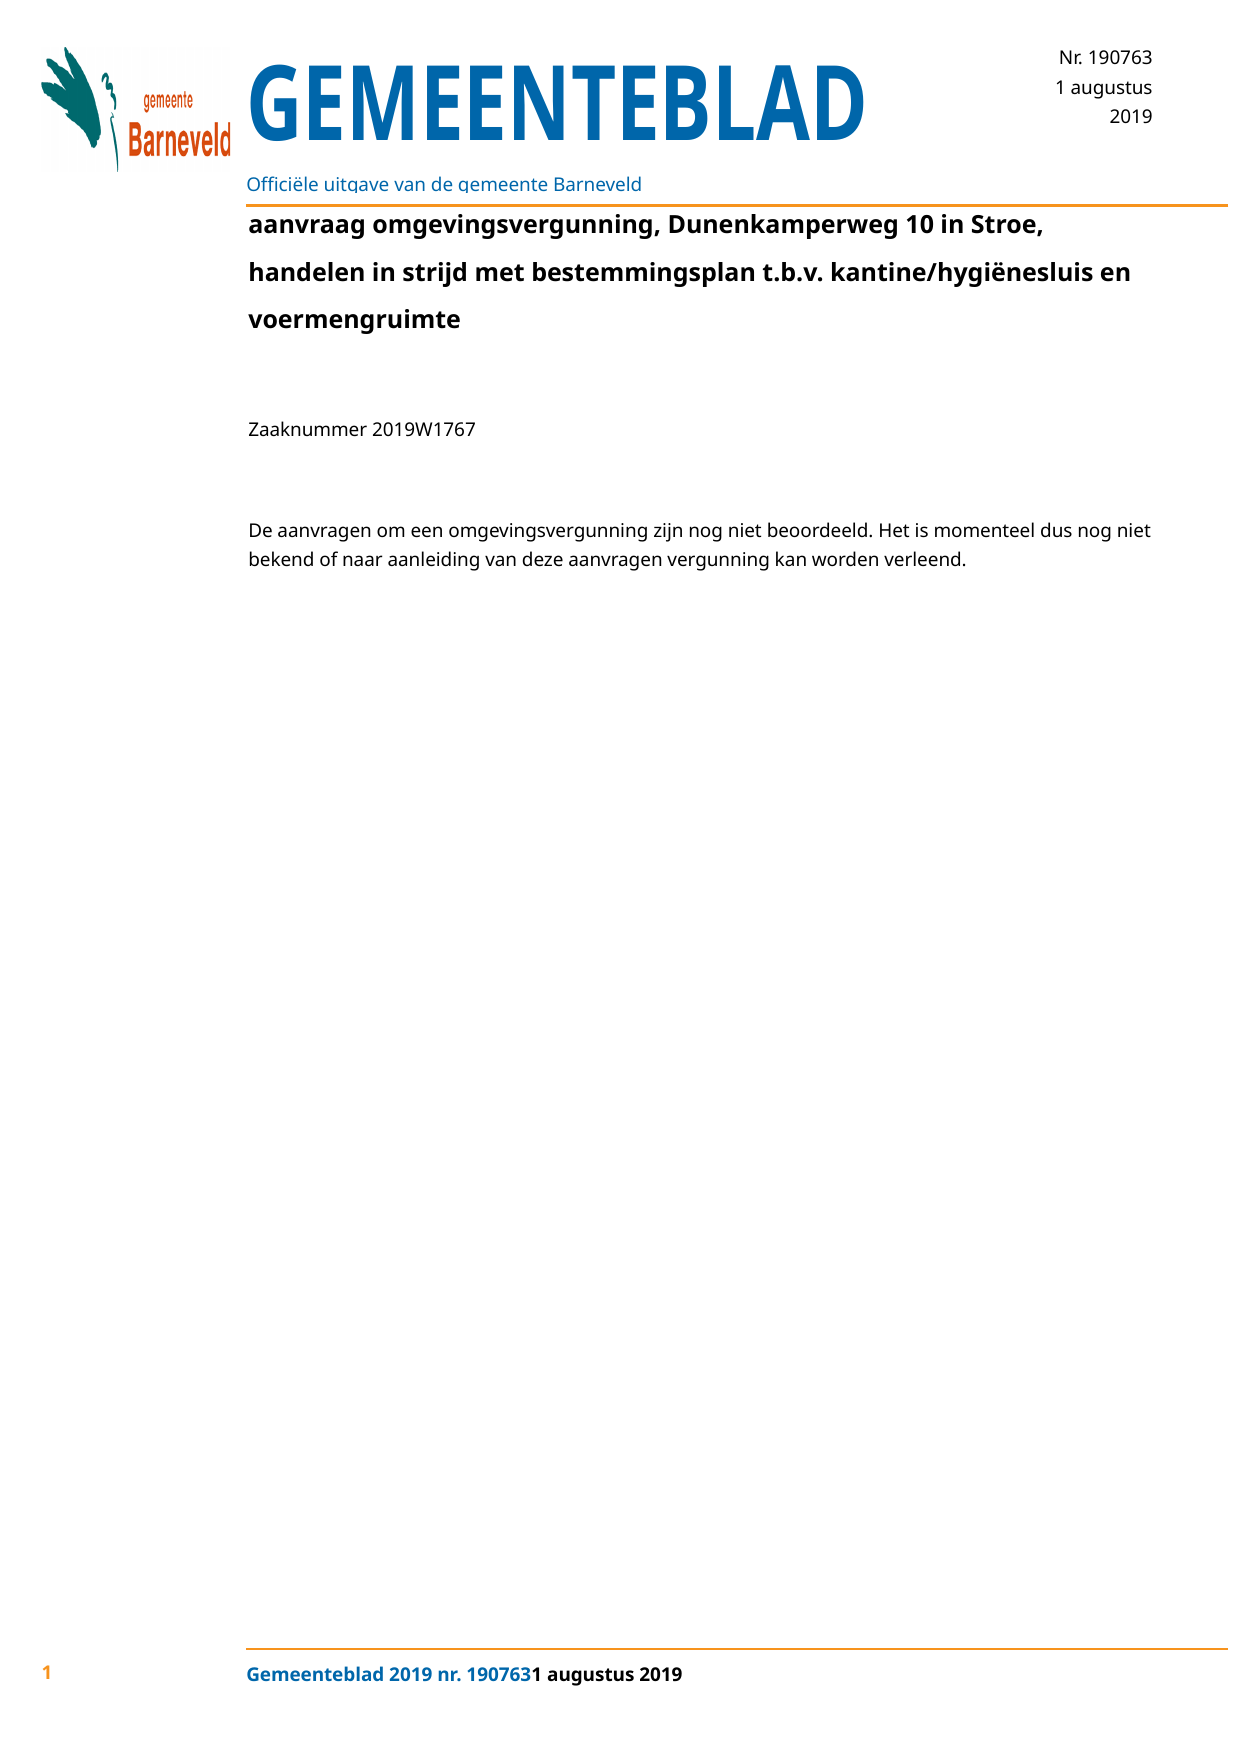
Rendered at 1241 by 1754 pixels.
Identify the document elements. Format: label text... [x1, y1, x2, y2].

text Zaaknummer 2019W1767 [248, 416, 1152, 442]
text aanvraag omgevingsvergunning, Dunenkamperweg 10 in Stroe, handelen in strijd met bestemmingsplan t.b.v. kantine/hygiënesluis en voermengruimte [248, 207, 1152, 336]
text De aanvragen om een omgevingsvergunning zijn nog niet beoordeeld. Het is momenteel dus nog niet bekend of naar aanleiding van deze aanvragen vergunning kan worden verleend. [248, 517, 1152, 572]
picture [41, 47, 231, 172]
